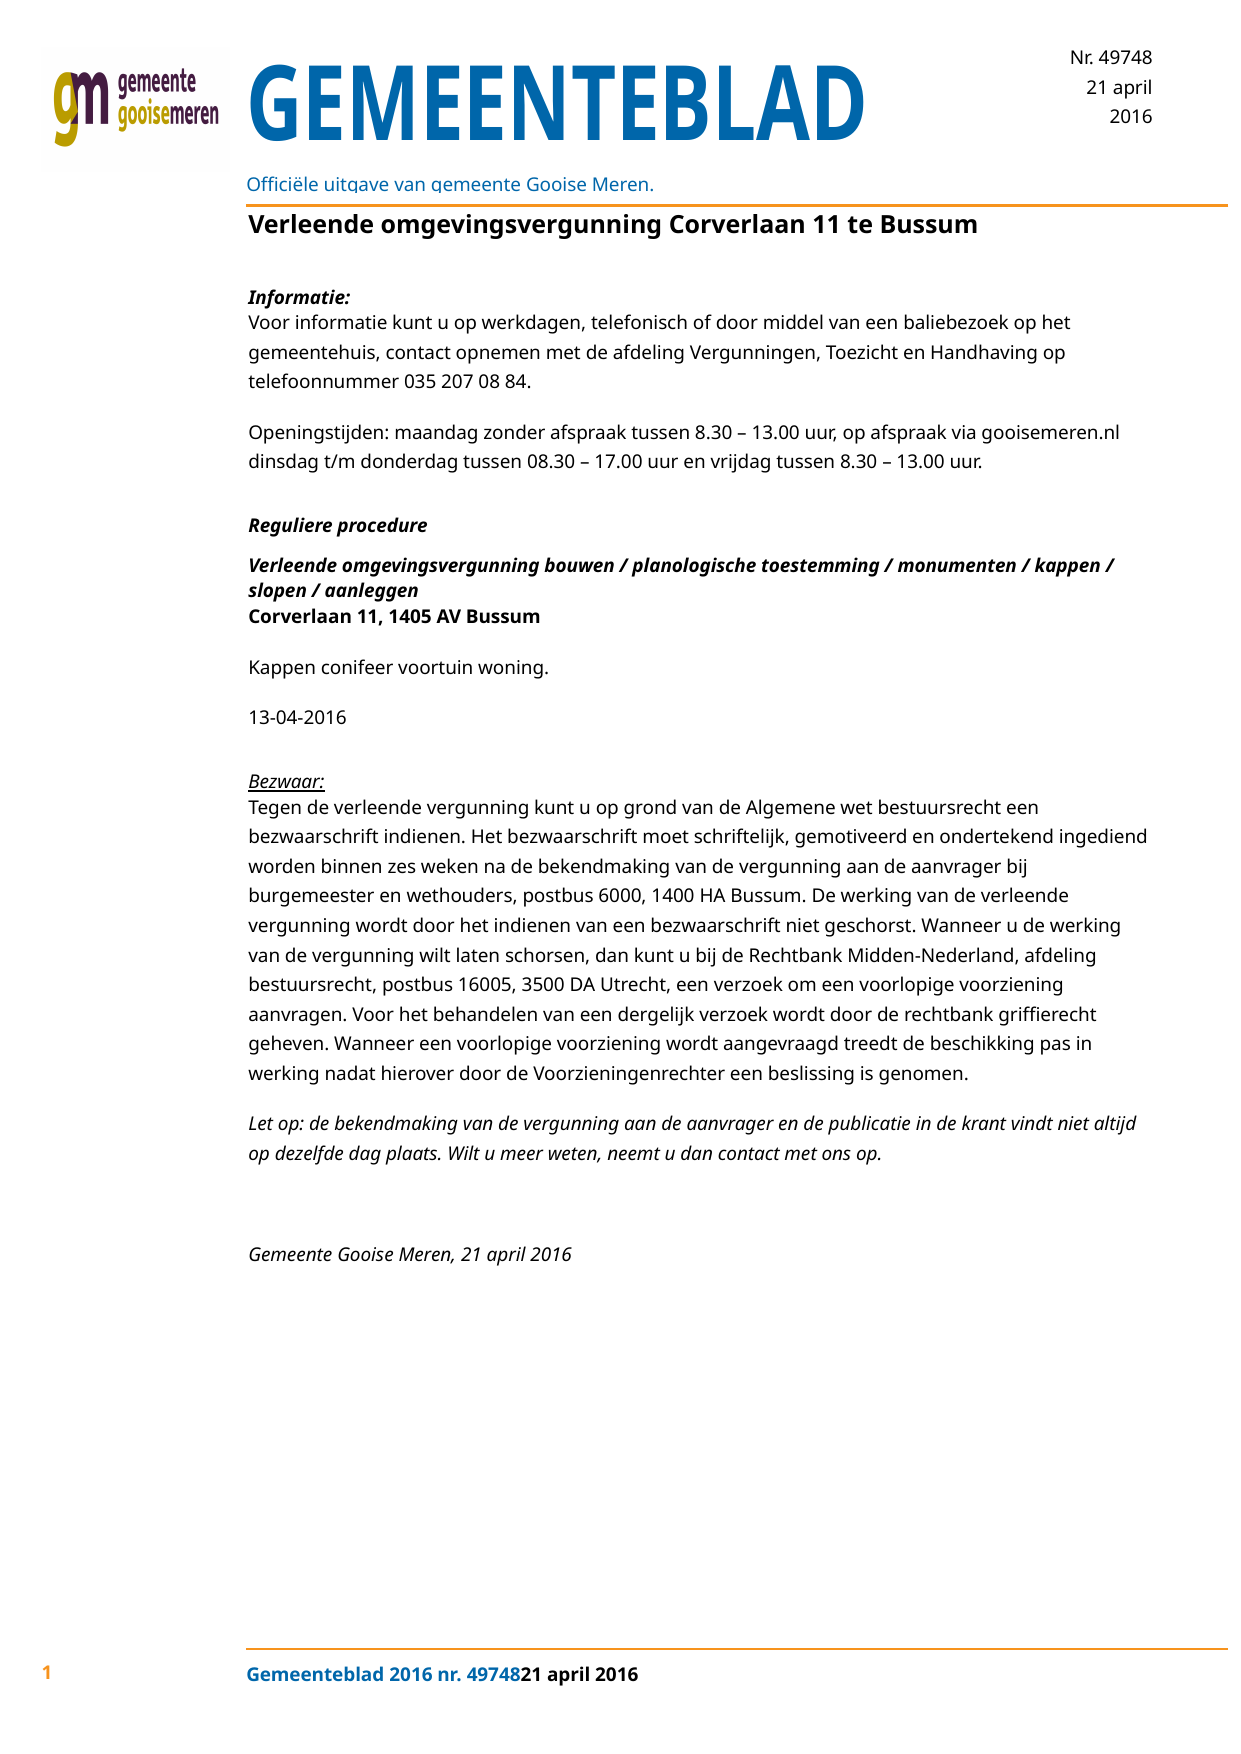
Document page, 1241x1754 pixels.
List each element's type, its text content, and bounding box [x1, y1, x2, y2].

text Gemeente Gooise Meren, 21 april 2016 [248, 1241, 1152, 1267]
text Openingstijden: maandag zonder afspraak tussen 8.30 – 13.00 uur, op afspraak via gooisemeren.nl dinsdag t/m donderdag tussen 08.30 – 17.00 uur en vrijdag tussen 8.30 – 13.00 uur. [248, 419, 1152, 474]
text Verleende omgevingsvergunning bouwen / planologische toestemming / monumenten / kappen / slopen / aanleggen [248, 552, 1152, 603]
picture [41, 47, 231, 172]
text Reguliere procedure [248, 513, 1152, 538]
text Kappen conifeer voortuin woning. [248, 654, 1152, 679]
text Tegen de verleende vergunning kunt u op grond van de Algemene wet bestuursrecht een bezwaarschrift indienen. Het bezwaarschrift moet schriftelijk, gemotiveerd en ondertekend ingediend worden binnen zes weken na de bekendmaking van de vergunning aan de aanvrager bij burgemeester en wethouders, postbus 6000, 1400 HA Bussum. De werking van de verleende vergunning wordt door het indienen van een bezwaarschrift niet geschorst. Wanneer u de werking van de vergunning wilt laten schorsen, dan kunt u bij de Rechtbank Midden-Nederland, afdeling bestuursrecht, postbus 16005, 3500 DA Utrecht, een verzoek om een voorlopige voorziening aanvragen. Voor het behandelen van een dergelijk verzoek wordt door de rechtbank griffierecht geheven. Wanneer een voorlopige voorziening wordt aangevraagd treedt de beschikking pas in werking nadat hierover door de Voorzieningenrechter een beslissing is genomen. [248, 794, 1152, 1086]
text 13-04-2016 [248, 704, 1152, 730]
text Let op: de bekendmaking van de vergunning aan de aanvrager en de publicatie in de krant vindt niet altijd op dezelfde dag plaats. Wilt u meer weten, neemt u dan contact met ons op. [248, 1111, 1152, 1166]
text Verleende omgevingsvergunning Corverlaan 11 te Bussum [248, 207, 1152, 241]
text Informatie: [248, 284, 1152, 309]
text Bezwaar: [248, 768, 1152, 794]
text Voor informatie kunt u op werkdagen, telefonisch of door middel van een baliebezoek op het gemeentehuis, contact opnemen met de afdeling Vergunningen, Toezicht en Handhaving op telefoonnummer 035 207 08 84. [248, 309, 1152, 394]
text Corverlaan 11, 1405 AV Bussum [248, 603, 1152, 629]
